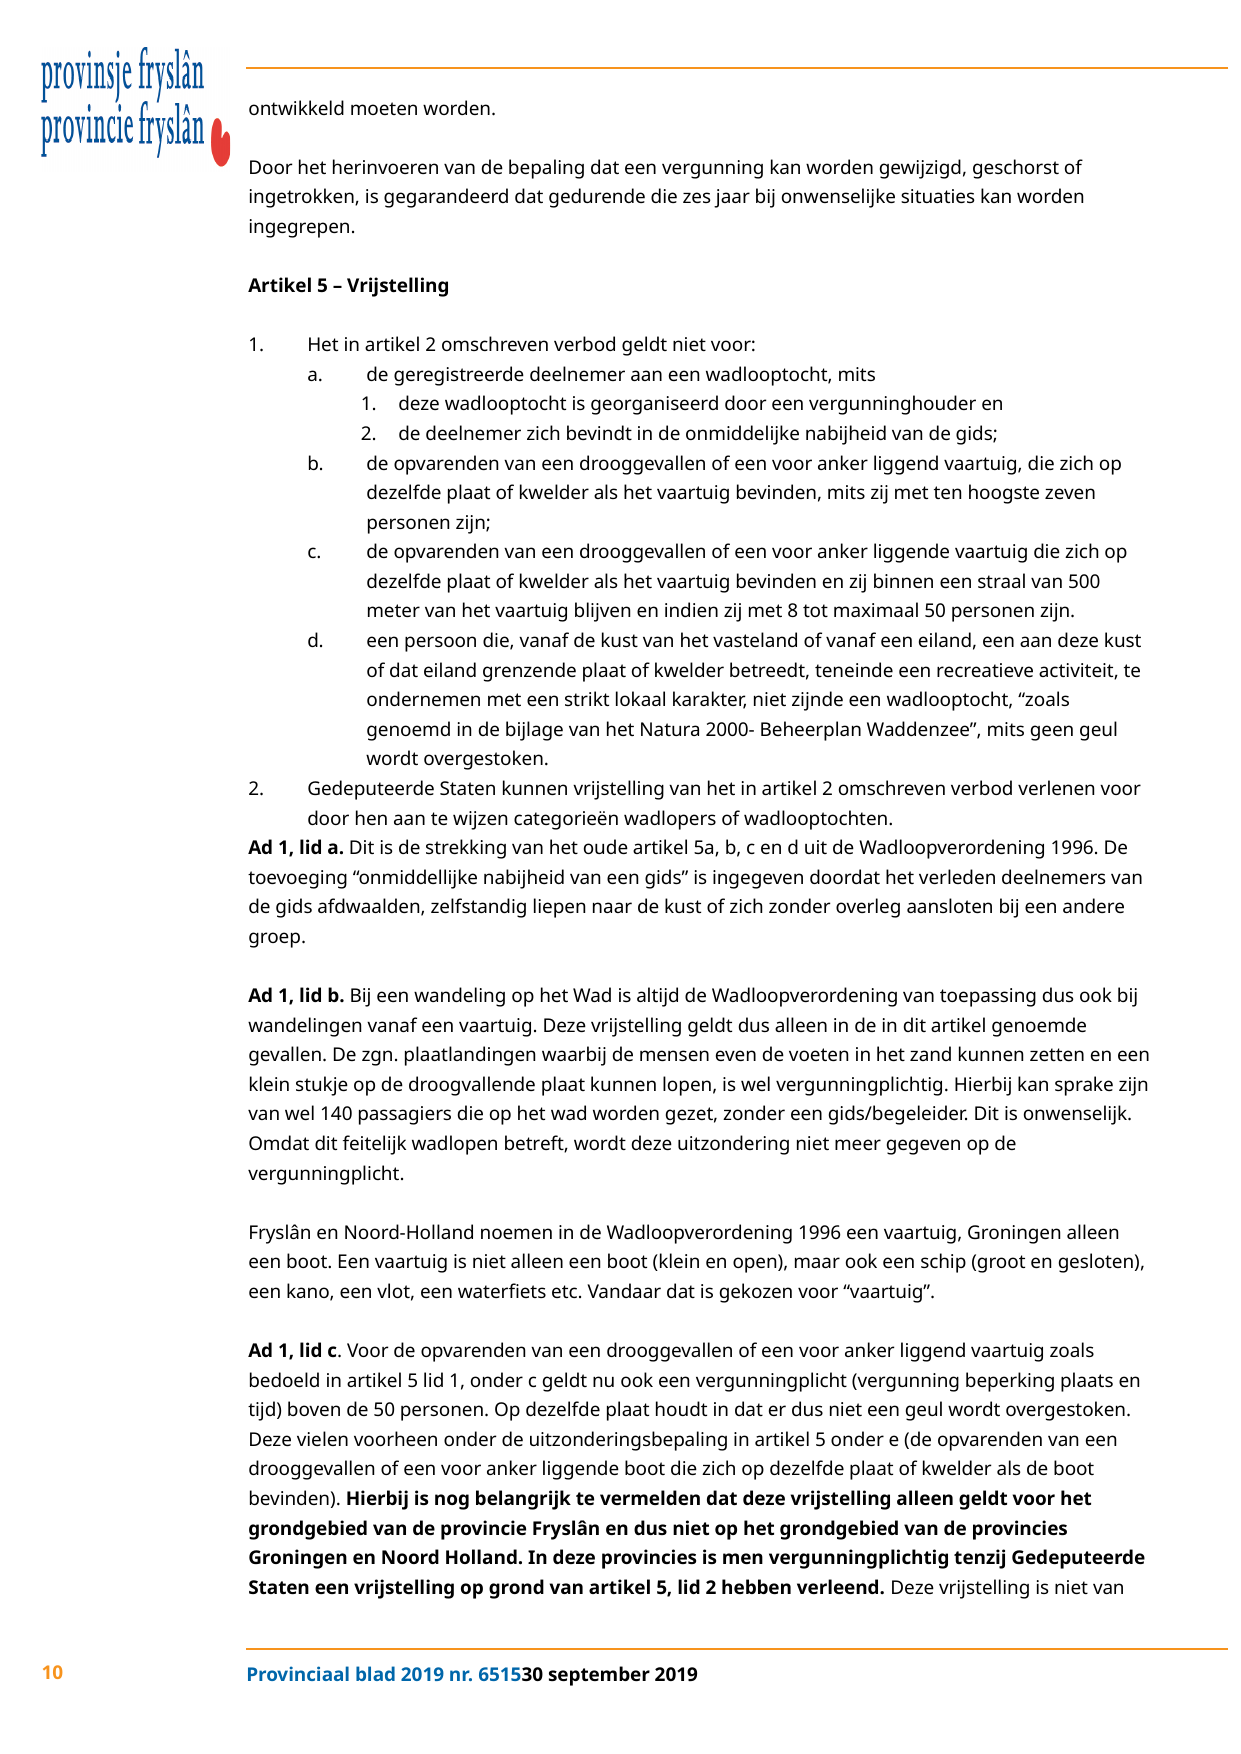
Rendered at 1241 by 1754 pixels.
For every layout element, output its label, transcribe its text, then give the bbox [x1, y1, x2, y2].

text Ad 1, lid b. Bij een wandeling op het Wad is altijd de Wadloopverordening van toepassing dus ook bij wandelingen vanaf een vaartuig. Deze vrijstelling geldt dus alleen in de in dit artikel genoemde gevallen. De zgn. plaatlandingen waarbij de mensen even de voeten in het zand kunnen zetten en een klein stukje op de droogvallende plaat kunnen lopen, is wel vergunningplichtig. Hierbij kan sprake zijn van wel 140 passagiers die op het wad worden gezet, zonder een gids/begeleider. Dit is onwenselijk. Omdat dit feitelijk wadlopen betreft, wordt deze uitzondering niet meer gegeven op de vergunningplicht. [248, 982, 1152, 1186]
text Fryslân en Noord-Holland noemen in de Wadloopverordening 1996 een vaartuig, Groningen alleen een boot. Een vaartuig is niet alleen een boot (klein en open), maar ook een schip (groot en gesloten), een kano, een vlot, een waterfiets etc. Vandaar dat is gekozen voor “vaartuig”. [248, 1219, 1152, 1304]
text Ad 1, lid a. Dit is de strekking van het oude artikel 5a, b, c en d uit de Wadloopverordening 1996. De toevoeging “onmiddellijke nabijheid van een gids” is ingegeven doordat het verleden deelnemers van de gids afdwaalden, zelfstandig liepen naar de kust of zich zonder overleg aansloten bij een andere groep. [248, 834, 1152, 949]
text ontwikkeld moeten worden. [248, 95, 1152, 121]
list de deelnemer zich bevindt in de onmiddelijke nabijheid van de gids; [361, 420, 1152, 446]
list de opvarenden van een drooggevallen of een voor anker liggende vaartuig die zich op dezelfde plaat of kwelder als het vaartuig bevinden en zij binnen een straal van 500 meter van het vaartuig blijven en indien zij met 8 tot maximaal 50 personen zijn. [307, 538, 1152, 623]
picture [41, 47, 231, 172]
list een persoon die, vanaf de kust van het vasteland of vanaf een eiland, een aan deze kust of dat eiland grenzende plaat of kwelder betreedt, teneinde een recreatieve activiteit, te ondernemen met een strikt lokaal karakter, niet zijnde een wadlooptocht, “zoals genoemd in de bijlage van het Natura 2000- Beheerplan Waddenzee”, mits geen geul wordt overgestoken. [307, 627, 1152, 771]
list Het in artikel 2 omschreven verbod geldt niet voor: [248, 331, 1152, 357]
text Ad 1, lid c. Voor de opvarenden van een drooggevallen of een voor anker liggend vaartuig zoals bedoeld in artikel 5 lid 1, onder c geldt nu ook een vergunningplicht (vergunning beperking plaats en tijd) boven de 50 personen. Op dezelfde plaat houdt in dat er dus niet een geul wordt overgestoken. Deze vielen voorheen onder de uitzonderingsbepaling in artikel 5 onder e (de opvarenden van een drooggevallen of een voor anker liggende boot die zich op dezelfde plaat of kwelder als de boot bevinden). Hierbij is nog belangrijk te vermelden dat deze vrijstelling alleen geldt voor het grondgebied van de provincie Fryslân en dus niet op het grondgebied van de provincies Groningen en Noord Holland. In deze provincies is men vergunningplichtig tenzij Gedeputeerde Staten een vrijstelling op grond van artikel 5, lid 2 hebben verleend. Deze vrijstelling is niet van [248, 1337, 1152, 1600]
text Artikel 5 – Vrijstelling [248, 272, 1152, 298]
text Door het herinvoeren van de bepaling dat een vergunning kan worden gewijzigd, geschorst of ingetrokken, is gegarandeerd dat gedurende die zes jaar bij onwenselijke situaties kan worden ingegrepen. [248, 154, 1152, 239]
list deze wadlooptocht is georganiseerd door een vergunninghouder en [361, 391, 1152, 416]
list Gedeputeerde Staten kunnen vrijstelling van het in artikel 2 omschreven verbod verlenen voor door hen aan te wijzen categorieën wadlopers of wadlooptochten. [248, 775, 1152, 831]
list de opvarenden van een drooggevallen of een voor anker liggend vaartuig, die zich op dezelfde plaat of kwelder als het vaartuig bevinden, mits zij met ten hoogste zeven personen zijn; [307, 450, 1152, 535]
list de geregistreerde deelnemer aan een wadlooptocht, mits [307, 361, 1152, 387]
